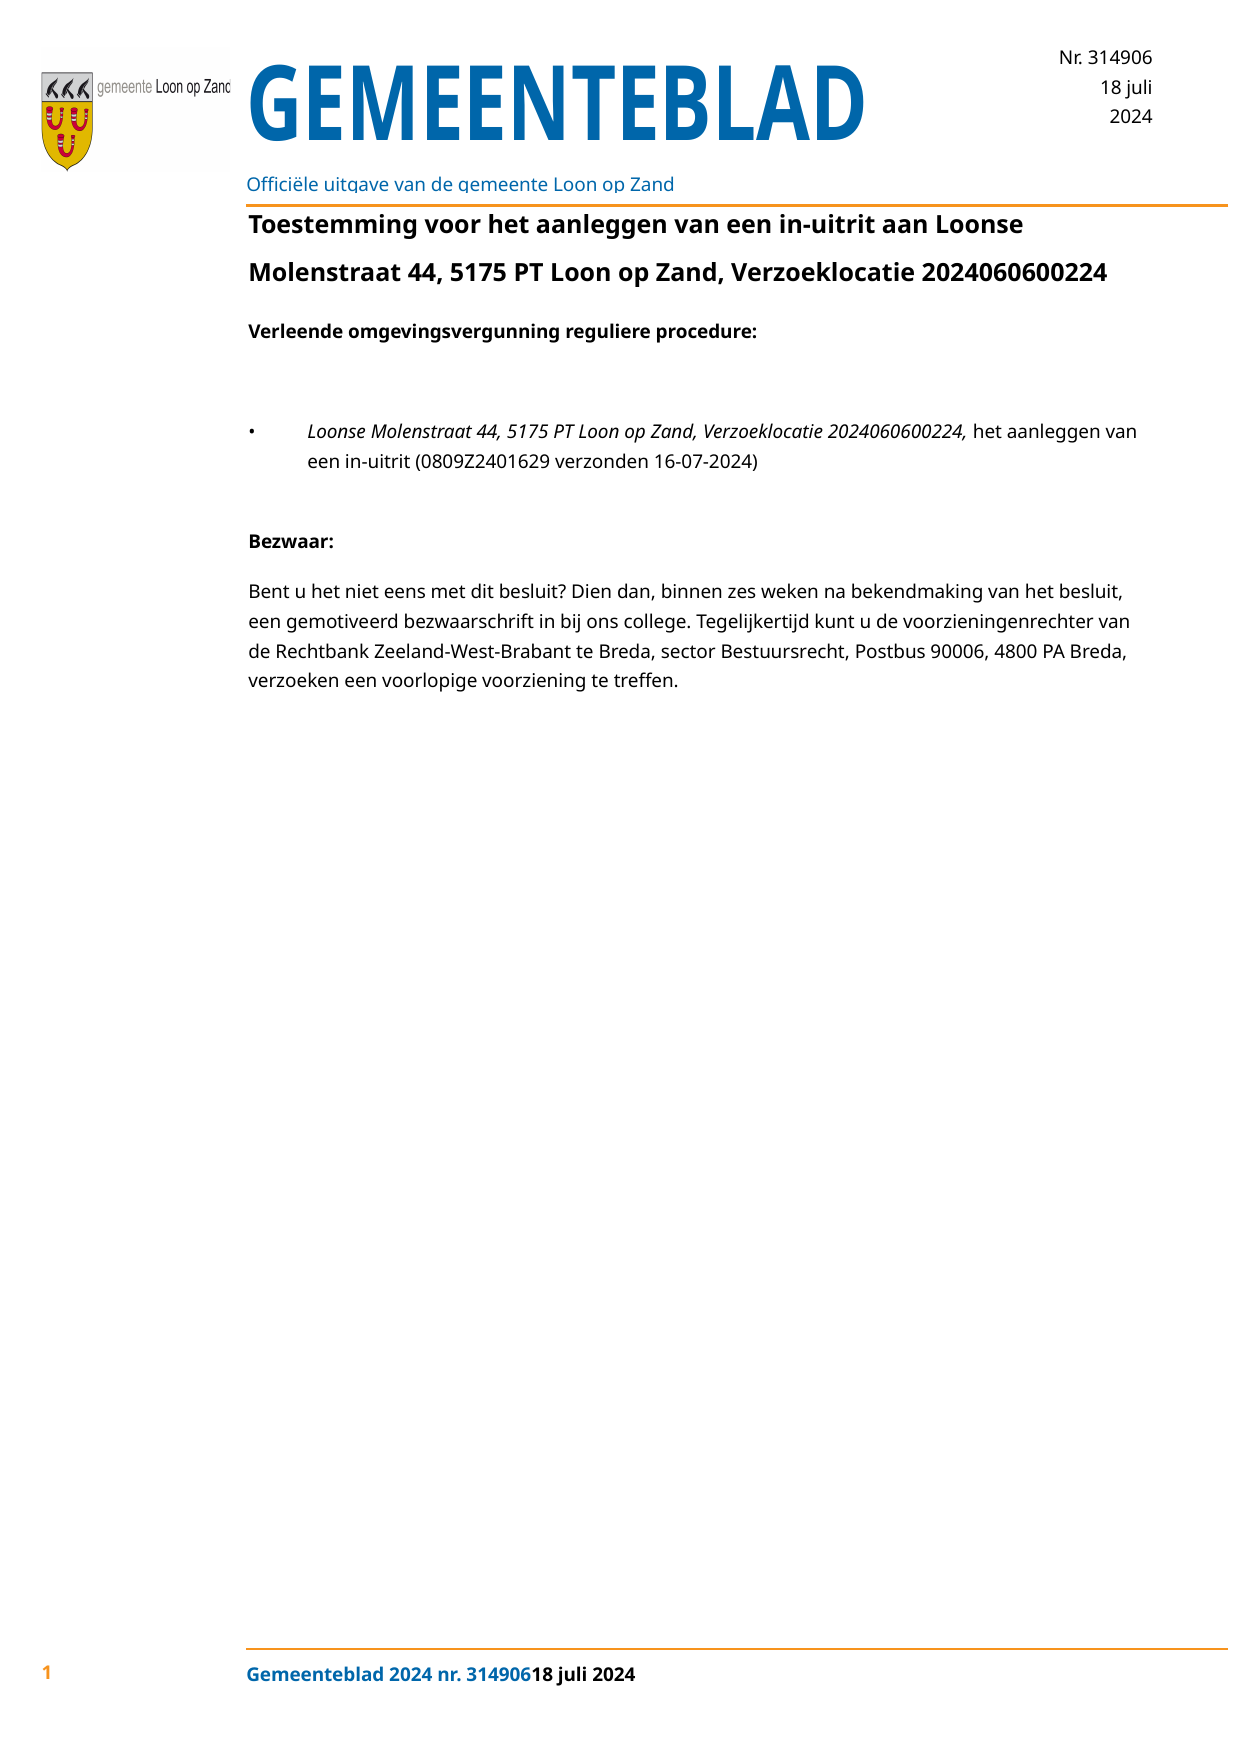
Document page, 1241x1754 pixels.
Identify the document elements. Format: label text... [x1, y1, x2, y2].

text Verleende omgevingsvergunning reguliere procedure: [248, 318, 1152, 344]
text Bent u het niet eens met dit besluit? Dien dan, binnen zes weken na bekendmaking van het besluit, een gemotiveerd bezwaarschrift in bij ons college. Tegelijkertijd kunt u de voorzieningenrechter van de Rechtbank Zeeland-West-Brabant te Breda, sector Bestuursrecht, Postbus 90006, 4800 PA Breda, verzoeken een voorlopige voorziening te treffen. [248, 579, 1152, 693]
text Bezwaar: [248, 528, 1152, 554]
text Toestemming voor het aanleggen van een in-uitrit aan Loonse Molenstraat 44, 5175 PT Loon op Zand, Verzoeklocatie 2024060600224 [248, 207, 1152, 288]
list Loonse Molenstraat 44, 5175 PT Loon op Zand, Verzoeklocatie 2024060600224, het aanleggen van een in-uitrit (0809Z2401629 verzonden 16-07-2024) [248, 419, 1152, 474]
picture [41, 47, 231, 172]
